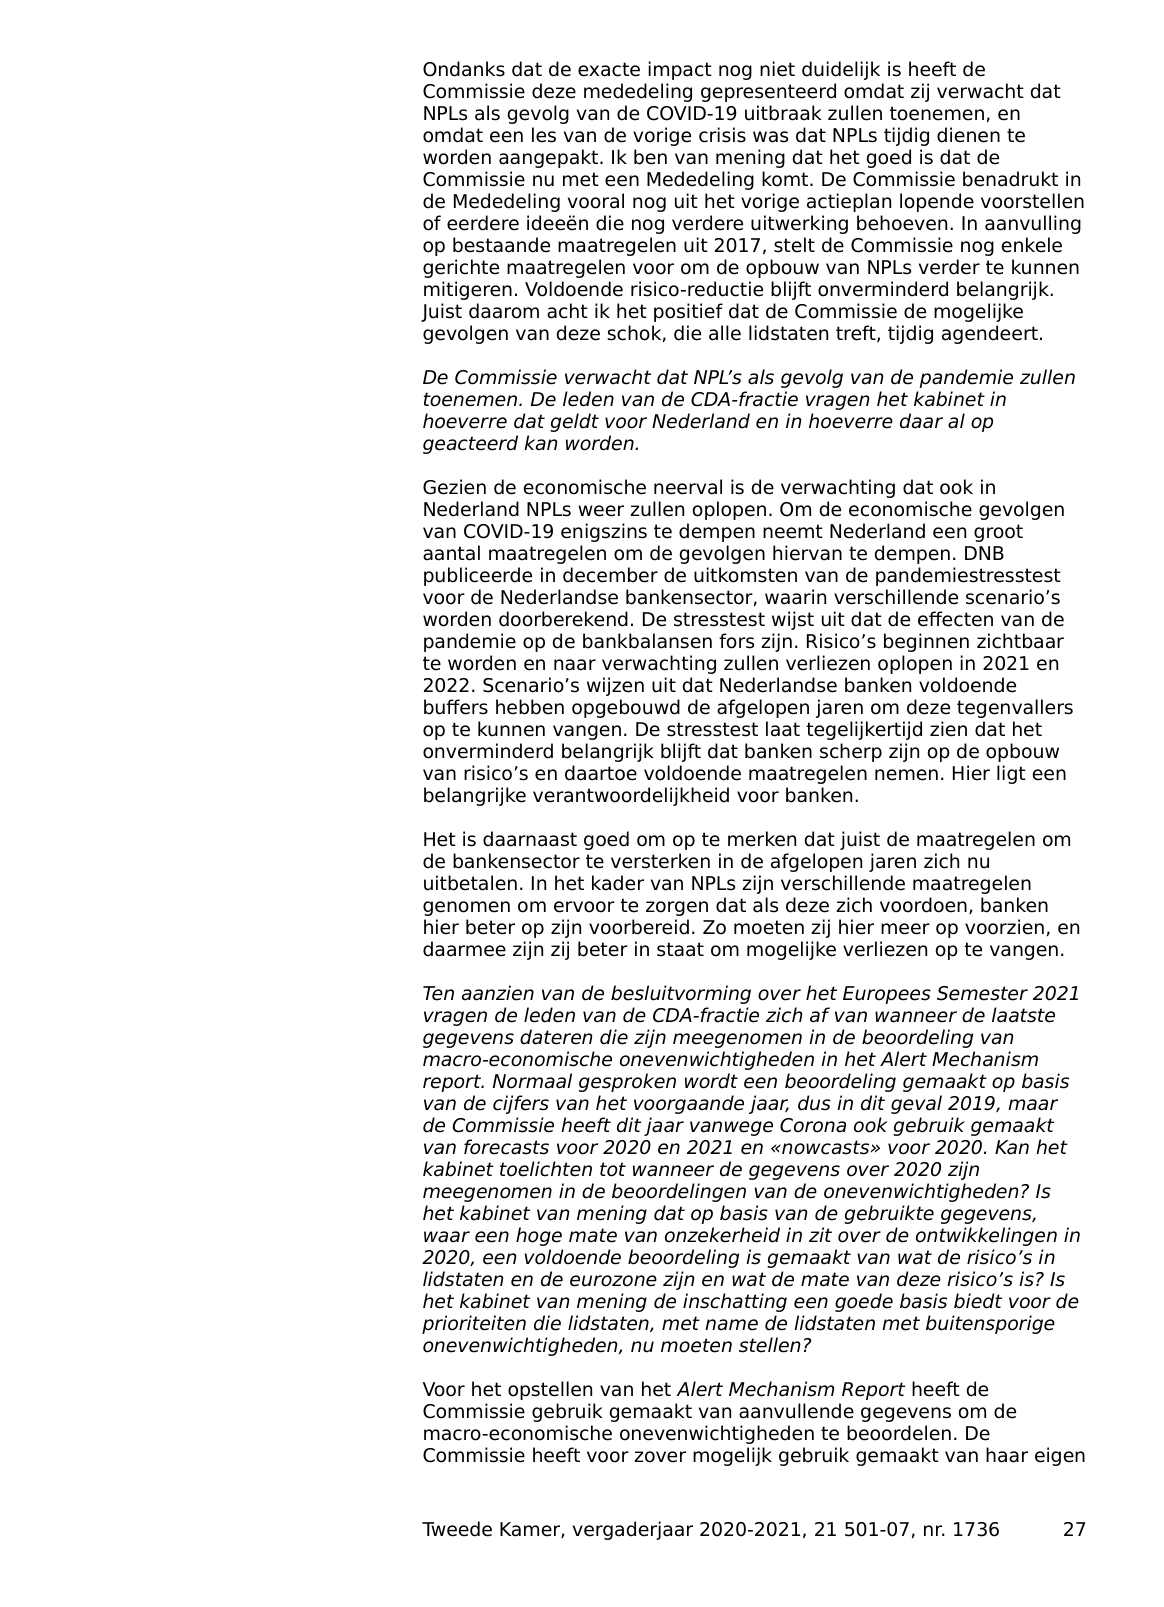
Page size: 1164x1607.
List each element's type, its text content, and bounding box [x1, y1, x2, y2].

text Het is daarnaast goed om op te merken dat juist de maatregelen om de bankensector te versterken in de afgelopen jaren zich nu uitbetalen. In het kader van NPLs zijn verschillende maatregelen genomen om ervoor te zorgen dat als deze zich voordoen, banken hier beter op zijn voorbereid. Zo moeten zij hier meer op voorzien, en daarmee zijn zij beter in staat om mogelijke verliezen op te vangen. [422, 829, 1087, 961]
text De Commissie verwacht dat NPL’s als gevolg van de pandemie zullen toenemen. De leden van de CDA-fractie vragen het kabinet in hoeverre dat geldt voor Nederland en in hoeverre daar al op geacteerd kan worden. [422, 367, 1087, 455]
text Ondanks dat de exacte impact nog niet duidelijk is heeft de Commissie deze mededeling gepresenteerd omdat zij verwacht dat NPLs als gevolg van de COVID-19 uitbraak zullen toenemen, en omdat een les van de vorige crisis was dat NPLs tijdig dienen te worden aangepakt. Ik ben van mening dat het goed is dat de Commissie nu met een Mededeling komt. De Commissie benadrukt in de Mededeling vooral nog uit het vorige actieplan lopende voorstellen of eerdere ideeën die nog verdere uitwerking behoeven. In aanvulling op bestaande maatregelen uit 2017, stelt de Commissie nog enkele gerichte maatregelen voor om de opbouw van NPLs verder te kunnen mitigeren. Voldoende risico-reductie blijft onverminderd belangrijk. Juist daarom acht ik het positief dat de Commissie de mogelijke gevolgen van deze schok, die alle lidstaten treft, tijdig agendeert. [422, 59, 1087, 345]
text Voor het opstellen van het Alert Mechanism Report heeft de Commissie gebruik gemaakt van aanvullende gegevens om de macro-economische onevenwichtigheden te beoordelen. De Commissie heeft voor zover mogelijk gebruik gemaakt van haar eigen [422, 1379, 1087, 1467]
text Ten aanzien van de besluitvorming over het Europees Semester 2021 vragen de leden van de CDA-fractie zich af van wanneer de laatste gegevens dateren die zijn meegenomen in de beoordeling van macro-economische onevenwichtigheden in het Alert Mechanism report. Normaal gesproken wordt een beoordeling gemaakt op basis van de cijfers van het voorgaande jaar, dus in dit geval 2019, maar de Commissie heeft dit jaar vanwege Corona ook gebruik gemaakt van forecasts voor 2020 en 2021 en «nowcasts» voor 2020. Kan het kabinet toelichten tot wanneer de gegevens over 2020 zijn meegenomen in de beoordelingen van de onevenwichtigheden? Is het kabinet van mening dat op basis van de gebruikte gegevens, waar een hoge mate van onzekerheid in zit over de ontwikkelingen in 2020, een voldoende beoordeling is gemaakt van wat de risico’s in lidstaten en de eurozone zijn en wat de mate van deze risico’s is? Is het kabinet van mening de inschatting een goede basis biedt voor de prioriteiten die lidstaten, met name de lidstaten met buitensporige onevenwichtigheden, nu moeten stellen? [422, 983, 1087, 1357]
text Gezien de economische neerval is de verwachting dat ook in Nederland NPLs weer zullen oplopen. Om de economische gevolgen van COVID-19 enigszins te dempen neemt Nederland een groot aantal maatregelen om de gevolgen hiervan te dempen. DNB publiceerde in december de uitkomsten van de pandemiestresstest voor de Nederlandse bankensector, waarin verschillende scenario’s worden doorberekend. De stresstest wijst uit dat de effecten van de pandemie op de bankbalansen fors zijn. Risico’s beginnen zichtbaar te worden en naar verwachting zullen verliezen oplopen in 2021 en 2022. Scenario’s wijzen uit dat Nederlandse banken voldoende buffers hebben opgebouwd de afgelopen jaren om deze tegenvallers op te kunnen vangen. De stresstest laat tegelijkertijd zien dat het onverminderd belangrijk blijft dat banken scherp zijn op de opbouw van risico’s en daartoe voldoende maatregelen nemen. Hier ligt een belangrijke verantwoordelijkheid voor banken. [422, 477, 1087, 807]
